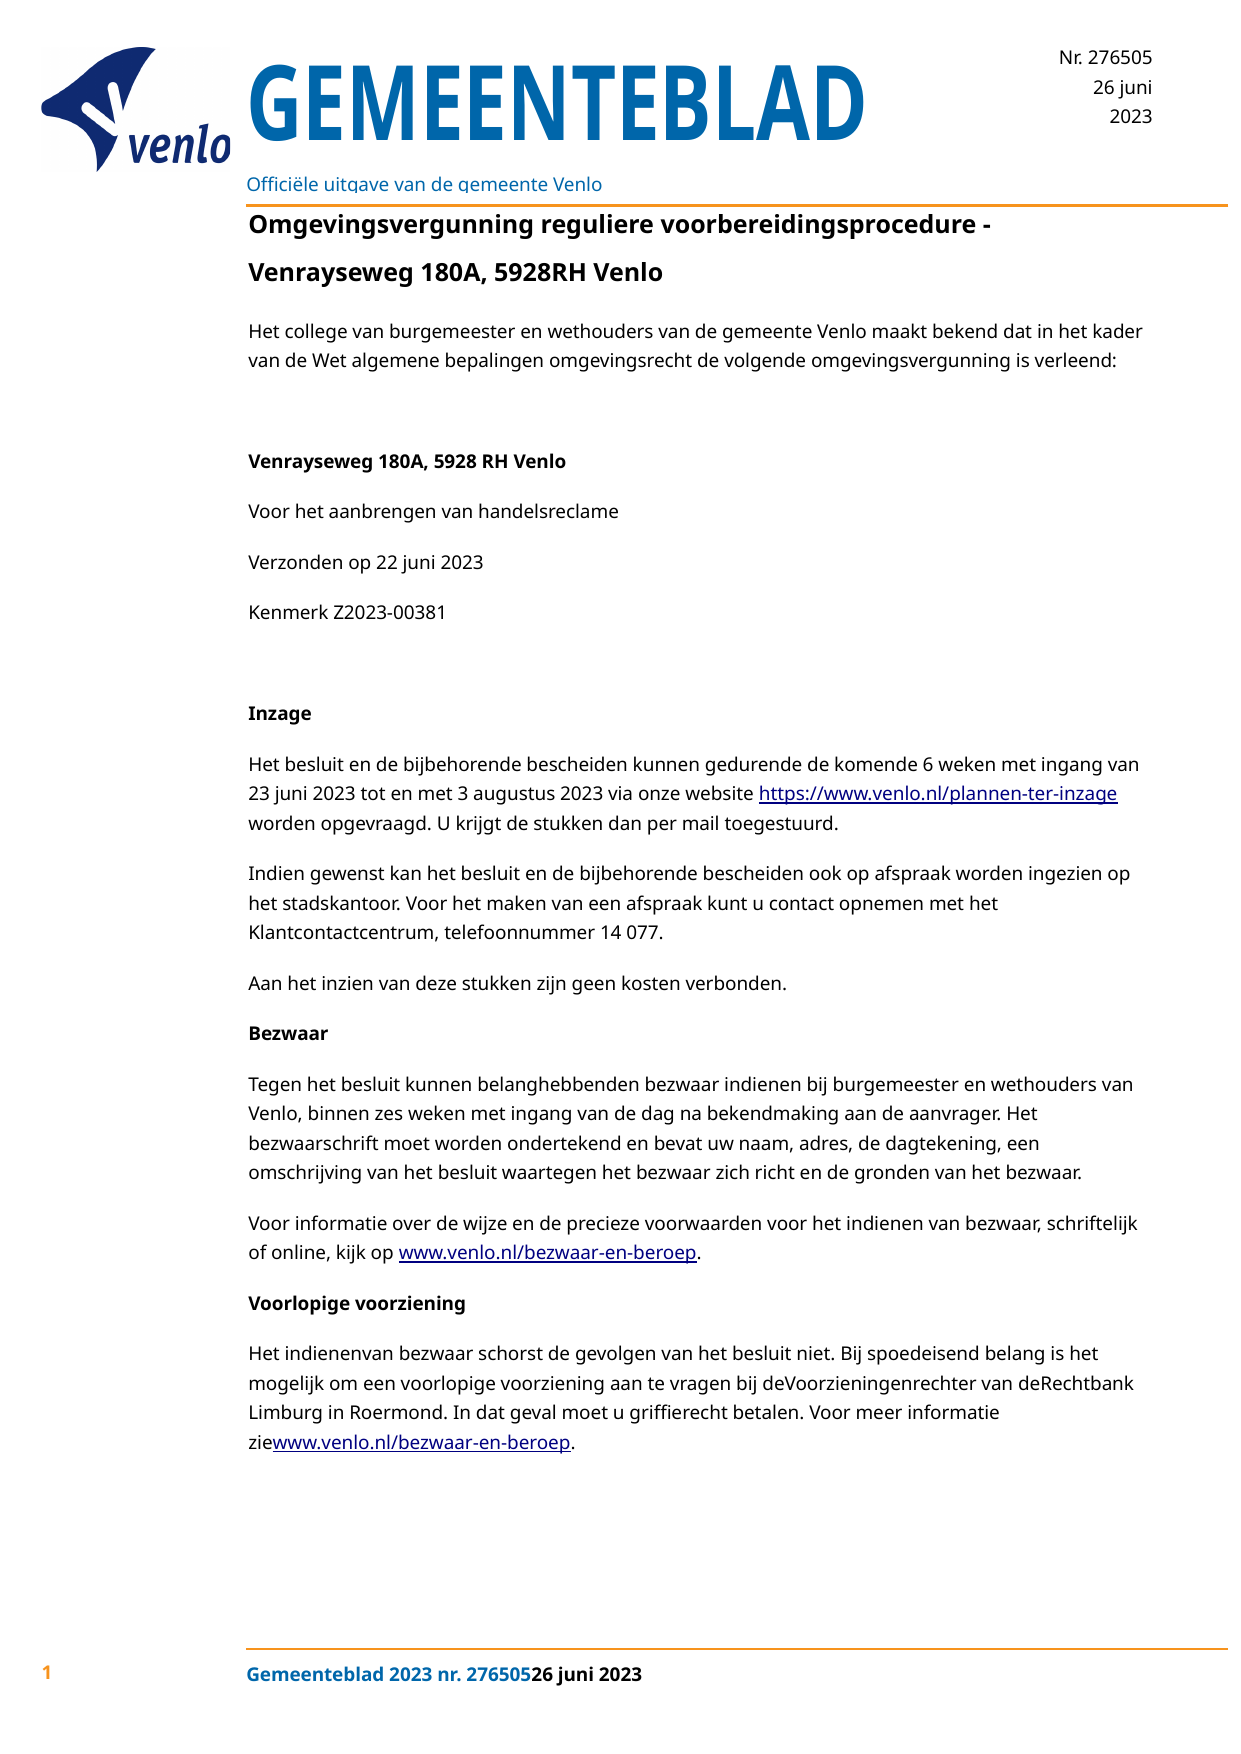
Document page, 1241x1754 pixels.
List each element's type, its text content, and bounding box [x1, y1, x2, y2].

text Aan het inzien van deze stukken zijn geen kosten verbonden. [248, 970, 1152, 996]
text Voor het aanbrengen van handelsreclame [248, 499, 1152, 524]
text Het college van burgemeester en wethouders van de gemeente Venlo maakt bekend dat in het kader van de Wet algemene bepalingen omgevingsrecht de volgende omgevingsvergunning is verleend: [248, 318, 1152, 373]
text Indien gewenst kan het besluit en de bijbehorende bescheiden ook op afspraak worden ingezien op het stadskantoor. Voor het maken van een afspraak kunt u contact opnemen met het Klantcontactcentrum, telefoonnummer 14 077. [248, 860, 1152, 945]
text Het indienenvan bezwaar schorst de gevolgen van het besluit niet. Bij spoedeisend belang is het mogelijk om een voorlopige voorziening aan te vragen bij deVoorzieningenrechter van deRechtbank Limburg in Roermond. In dat geval moet u griffierecht betalen. Voor meer informatie ziewww.venlo.nl/bezwaar-en-beroep. [248, 1340, 1152, 1455]
text Het besluit en de bijbehorende bescheiden kunnen gedurende de komende 6 weken met ingang van 23 juni 2023 tot en met 3 augustus 2023 via onze website https://www.venlo.nl/plannen-ter-inzage worden opgevraagd. U krijgt de stukken dan per mail toegestuurd. [248, 751, 1152, 836]
text Verzonden op 22 juni 2023 [248, 549, 1152, 575]
text Inzage [248, 700, 1152, 726]
text Bezwaar [248, 1020, 1152, 1046]
text Omgevingsvergunning reguliere voorbereidingsprocedure - Venrayseweg 180A, 5928RH Venlo [248, 207, 1152, 288]
text Tegen het besluit kunnen belanghebbenden bezwaar indienen bij burgemeester en wethouders van Venlo, binnen zes weken met ingang van de dag na bekendmaking aan de aanvrager. Het bezwaarschrift moet worden ondertekend en bevat uw naam, adres, de dagtekening, een omschrijving van het besluit waartegen het bezwaar zich richt en de gronden van het bezwaar. [248, 1071, 1152, 1185]
picture [41, 47, 231, 172]
text Voorlopige voorziening [248, 1290, 1152, 1316]
text Kenmerk Z2023-00381 [248, 599, 1152, 625]
text Voor informatie over de wijze en de precieze voorwaarden voor het indienen van bezwaar, schriftelijk of online, kijk op www.venlo.nl/bezwaar-en-beroep. [248, 1210, 1152, 1265]
text Venrayseweg 180A, 5928 RH Venlo [248, 448, 1152, 474]
